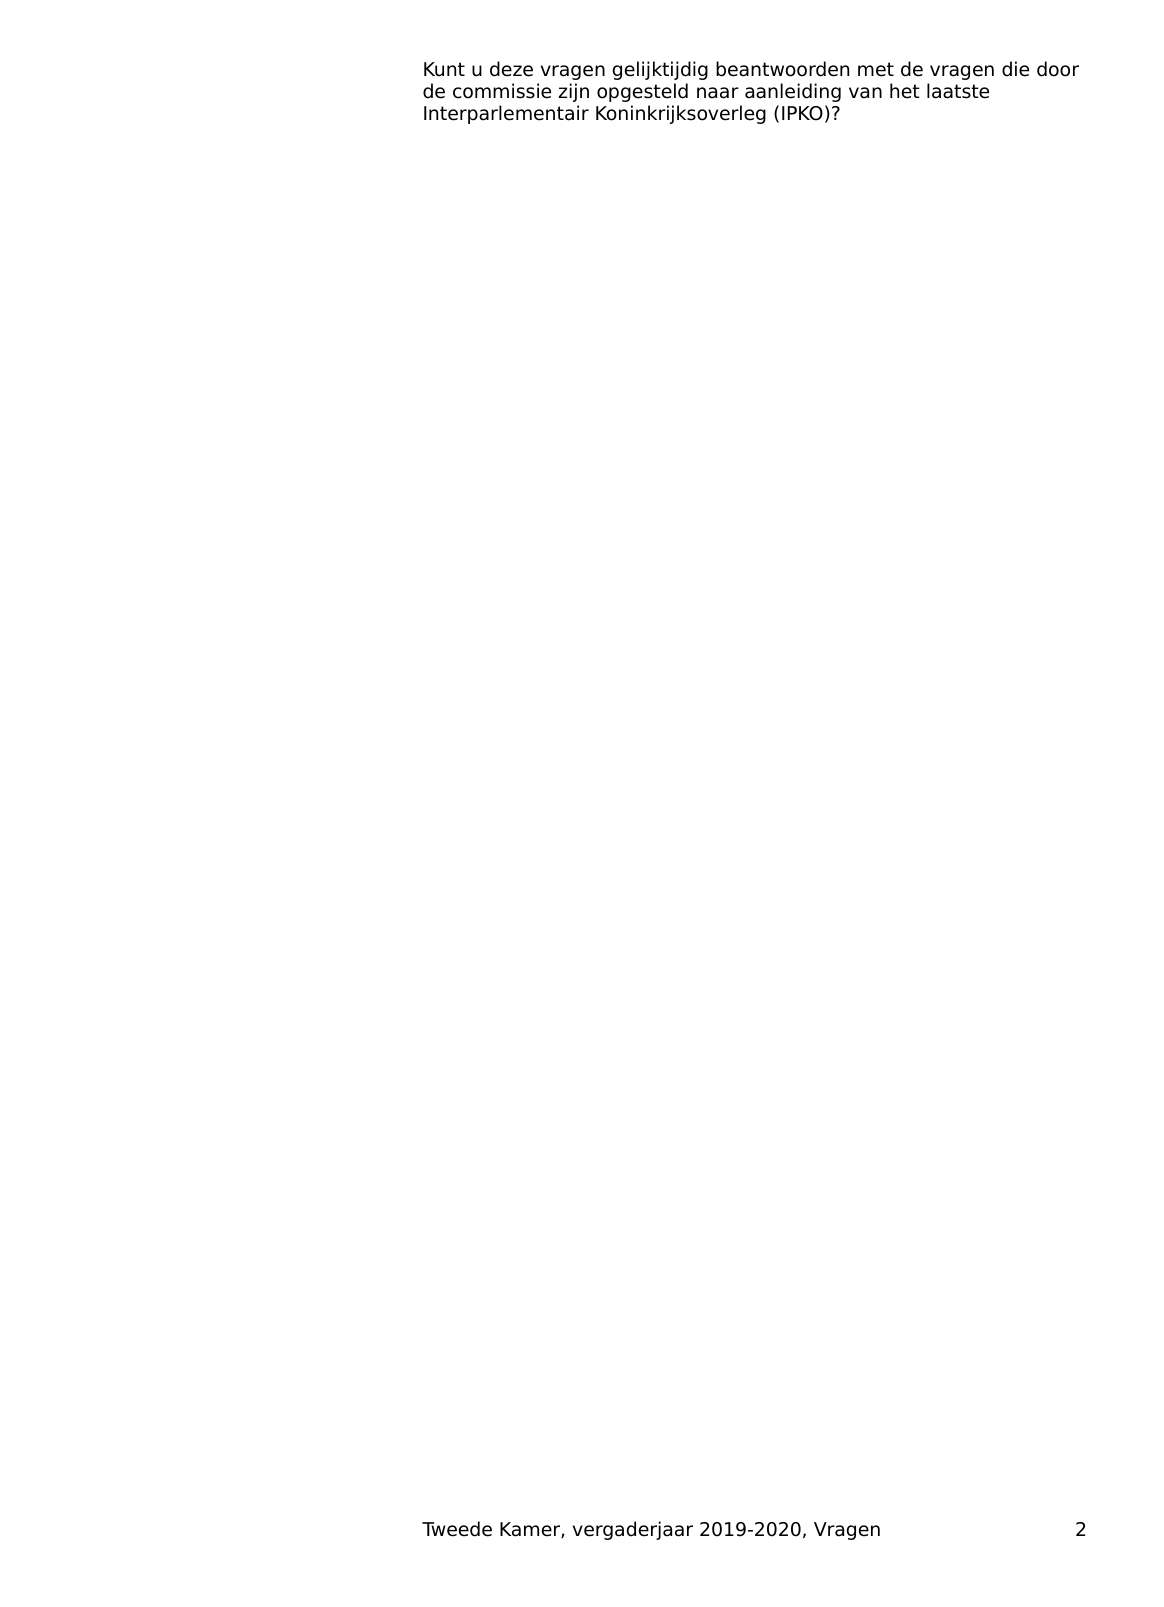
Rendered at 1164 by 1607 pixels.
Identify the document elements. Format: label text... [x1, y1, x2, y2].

text Kunt u deze vragen gelijktijdig beantwoorden met de vragen die door de commissie zijn opgesteld naar aanleiding van het laatste Interparlementair Koninkrijksoverleg (IPKO)? [422, 59, 1087, 125]
